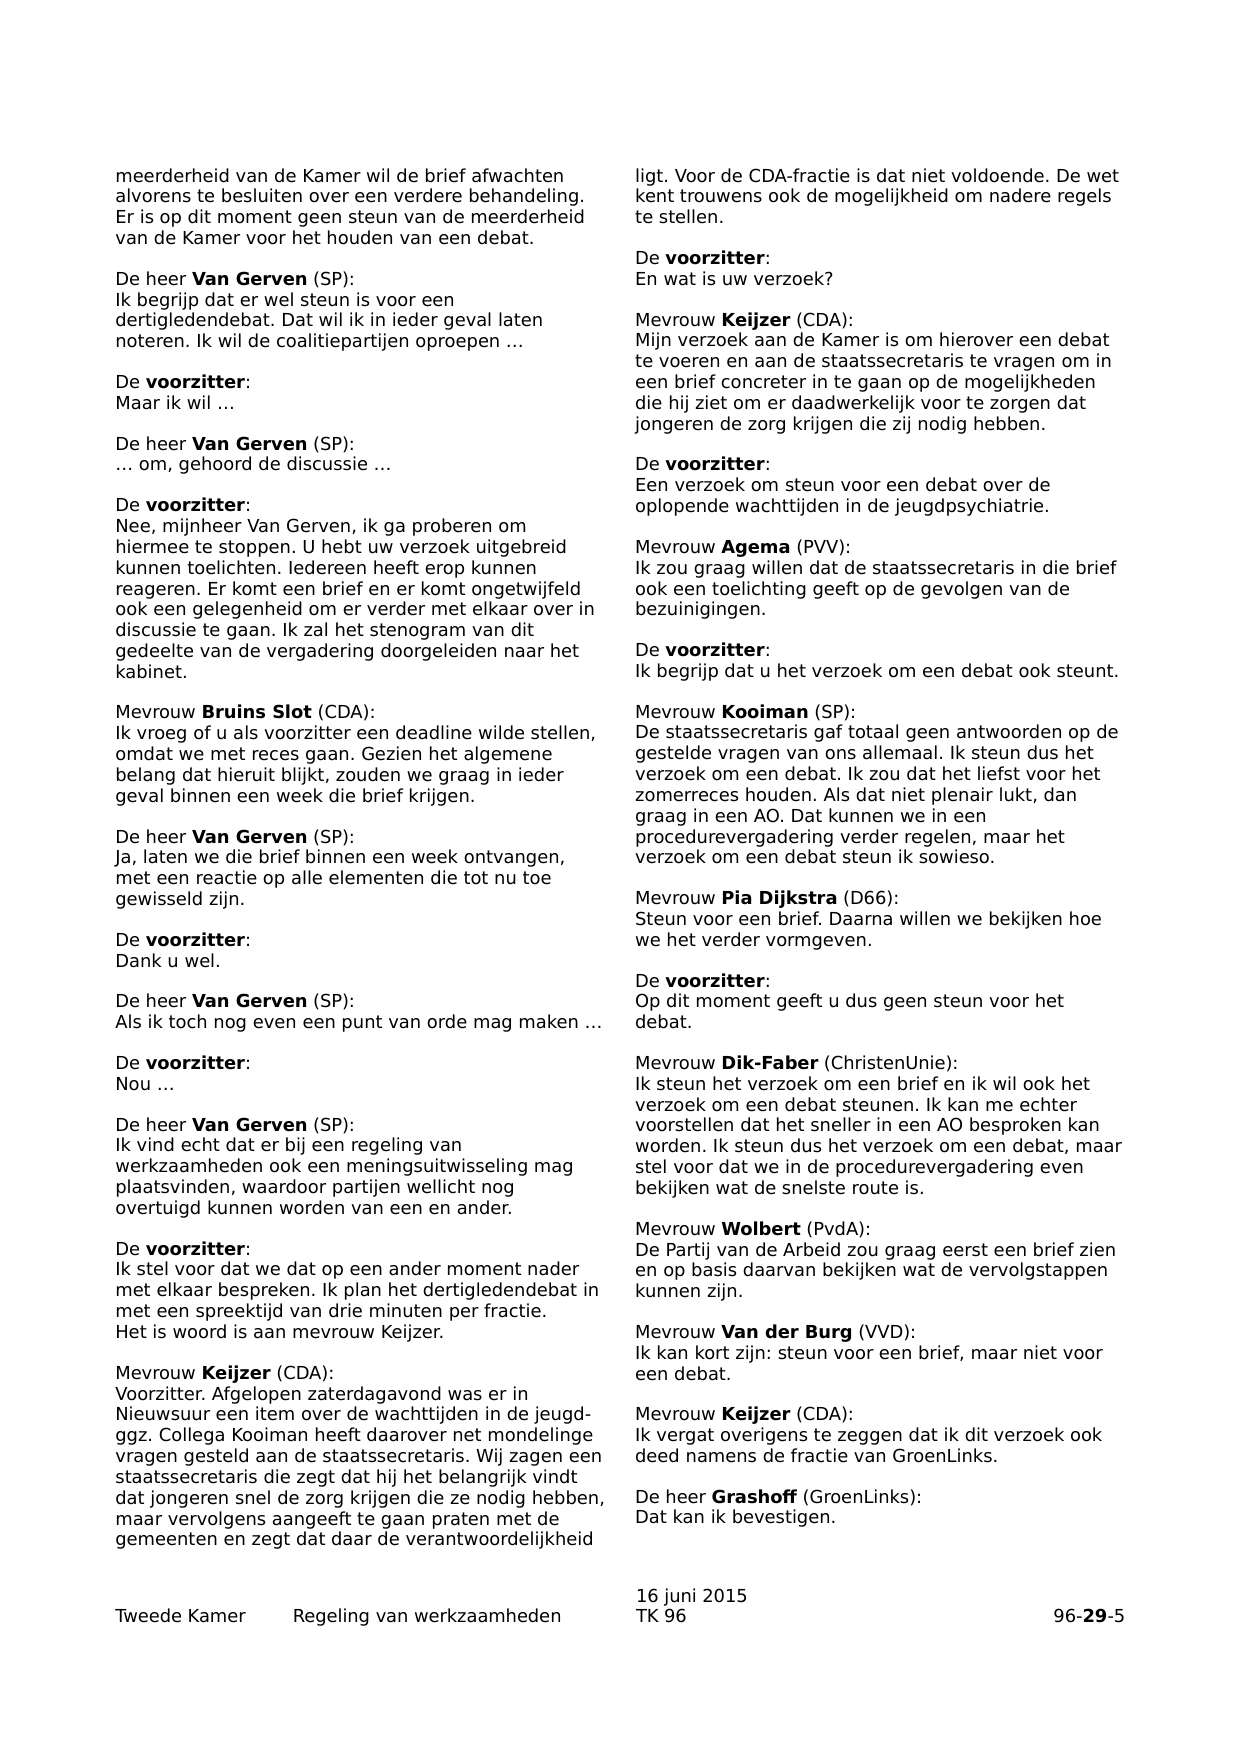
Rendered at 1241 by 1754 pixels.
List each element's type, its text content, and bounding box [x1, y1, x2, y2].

text Voorzitter. Afgelopen zaterdagavond was er in Nieuwsuur een item over de wachttijden in de jeugd-ggz. Collega Kooiman heeft daarover net mondelinge vragen gesteld aan de staatssecretaris. Wij zagen een staatssecretaris die zegt dat hij het belangrijk vindt dat jongeren snel de zorg krijgen die ze nodig hebben, maar vervolgens aangeeft te gaan praten met de gemeenten en zegt dat daar de verantwoordelijkheid [115, 1383, 605, 1550]
text De staatssecretaris gaf totaal geen antwoorden op de gestelde vragen van ons allemaal. Ik steun dus het verzoek om een debat. Ik zou dat het liefst voor het zomerreces houden. Als dat niet plenair lukt, dan graag in een AO. Dat kunnen we in een procedurevergadering verder regelen, maar het verzoek om een debat steun ik sowieso. [635, 722, 1125, 868]
text Nee, mijnheer Van Gerven, ik ga proberen om hiermee te stoppen. U hebt uw verzoek uitgebreid kunnen toelichten. Iedereen heeft erop kunnen reageren. Er komt een brief en er komt ongetwijfeld ook een gelegenheid om er verder met elkaar over in discussie te gaan. Ik zal het stenogram van dit gedeelte van de vergadering doorgeleiden naar het kabinet. [115, 516, 605, 682]
text De voorzitter: [115, 1053, 605, 1073]
text De heer Grashoff (GroenLinks): [635, 1487, 1125, 1507]
text Ja, laten we die brief binnen een week ontvangen, met een reactie op alle elementen die tot nu toe gewisseld zijn. [115, 847, 605, 910]
text Mevrouw Keijzer (CDA): [635, 1404, 1125, 1425]
text Mijn verzoek aan de Kamer is om hierover een debat te voeren en aan de staatssecretaris te vragen om in een brief concreter in te gaan op de mogelijkheden die hij ziet om er daadwerkelijk voor te zorgen dat jongeren de zorg krijgen die zij nodig hebben. [635, 330, 1125, 434]
text Als ik toch nog even een punt van orde mag maken … [115, 1012, 605, 1033]
text Ik zou graag willen dat de staatssecretaris in die brief ook een toelichting geeft op de gevolgen van de bezuinigingen. [635, 557, 1125, 620]
text meerderheid van de Kamer wil de brief afwachten alvorens te besluiten over een verdere behandeling. Er is op dit moment geen steun van de meerderheid van de Kamer voor het houden van een debat. [115, 165, 605, 249]
text Nou … [115, 1073, 605, 1094]
text Ik vind echt dat er bij een regeling van werkzaamheden ook een meningsuitwisseling mag plaatsvinden, waardoor partijen wellicht nog overtuigd kunnen worden van een en ander. [115, 1135, 605, 1218]
text Steun voor een brief. Daarna willen we bekijken hoe we het verder vormgeven. [635, 909, 1125, 950]
text Mevrouw Keijzer (CDA): [635, 309, 1125, 330]
text Het is woord is aan mevrouw Keijzer. [115, 1322, 605, 1342]
text Ik stel voor dat we dat op een ander moment nader met elkaar bespreken. Ik plan het dertigledendebat in met een spreektijd van drie minuten per fractie. [115, 1259, 605, 1322]
text Mevrouw Pia Dijkstra (D66): [635, 888, 1125, 909]
text Mevrouw Agema (PVV): [635, 537, 1125, 557]
text Maar ik wil … [115, 393, 605, 413]
text Mevrouw Wolbert (PvdA): [635, 1218, 1125, 1239]
text De voorzitter: [115, 930, 605, 950]
text De heer Van Gerven (SP): [115, 826, 605, 847]
text De voorzitter: [635, 970, 1125, 991]
text Mevrouw Kooiman (SP): [635, 701, 1125, 722]
text De Partij van de Arbeid zou graag eerst een brief zien en op basis daarvan bekijken wat de vervolgstappen kunnen zijn. [635, 1239, 1125, 1302]
text De voorzitter: [635, 454, 1125, 475]
text De voorzitter: [115, 1238, 605, 1259]
text … om, gehoord de discussie … [115, 454, 605, 475]
text De voorzitter: [115, 372, 605, 393]
text Een verzoek om steun voor een debat over de oplopende wachttijden in de jeugdpsychiatrie. [635, 475, 1125, 517]
text De voorzitter: [635, 248, 1125, 268]
text Mevrouw Bruins Slot (CDA): [115, 702, 605, 723]
text Ik steun het verzoek om een brief en ik wil ook het verzoek om een debat steunen. Ik kan me echter voorstellen dat het sneller in een AO besproken kan worden. Ik steun dus het verzoek om een debat, maar stel voor dat we in de procedurevergadering even bekijken wat de snelste route is. [635, 1073, 1125, 1198]
text Mevrouw Dik-Faber (ChristenUnie): [635, 1053, 1125, 1073]
text Ik kan kort zijn: steun voor een brief, maar niet voor een debat. [635, 1342, 1125, 1384]
text De heer Van Gerven (SP): [115, 269, 605, 289]
text Mevrouw Keijzer (CDA): [115, 1362, 605, 1383]
text Ik begrijp dat u het verzoek om een debat ook steunt. [635, 661, 1125, 681]
text En wat is uw verzoek? [635, 268, 1125, 289]
text De heer Van Gerven (SP): [115, 991, 605, 1012]
text Dat kan ik bevestigen. [635, 1507, 1125, 1528]
text Ik vergat overigens te zeggen dat ik dit verzoek ook deed namens de fractie van GroenLinks. [635, 1425, 1125, 1467]
text Op dit moment geeft u dus geen steun voor het debat. [635, 991, 1125, 1033]
text Ik begrijp dat er wel steun is voor een dertigledendebat. Dat wil ik in ieder geval laten noteren. Ik wil de coalitiepartijen oproepen … [115, 289, 605, 352]
text De voorzitter: [635, 640, 1125, 661]
text Mevrouw Van der Burg (VVD): [635, 1322, 1125, 1342]
text Dank u wel. [115, 950, 605, 971]
text De heer Van Gerven (SP): [115, 433, 605, 454]
text ligt. Voor de CDA-fractie is dat niet voldoende. De wet kent trouwens ook de mogelijkheid om nadere regels te stellen. [635, 165, 1125, 228]
text De heer Van Gerven (SP): [115, 1114, 605, 1135]
text De voorzitter: [115, 495, 605, 516]
text Ik vroeg of u als voorzitter een deadline wilde stellen, omdat we met reces gaan. Gezien het algemene belang dat hieruit blijkt, zouden we graag in ieder geval binnen een week die brief krijgen. [115, 723, 605, 806]
